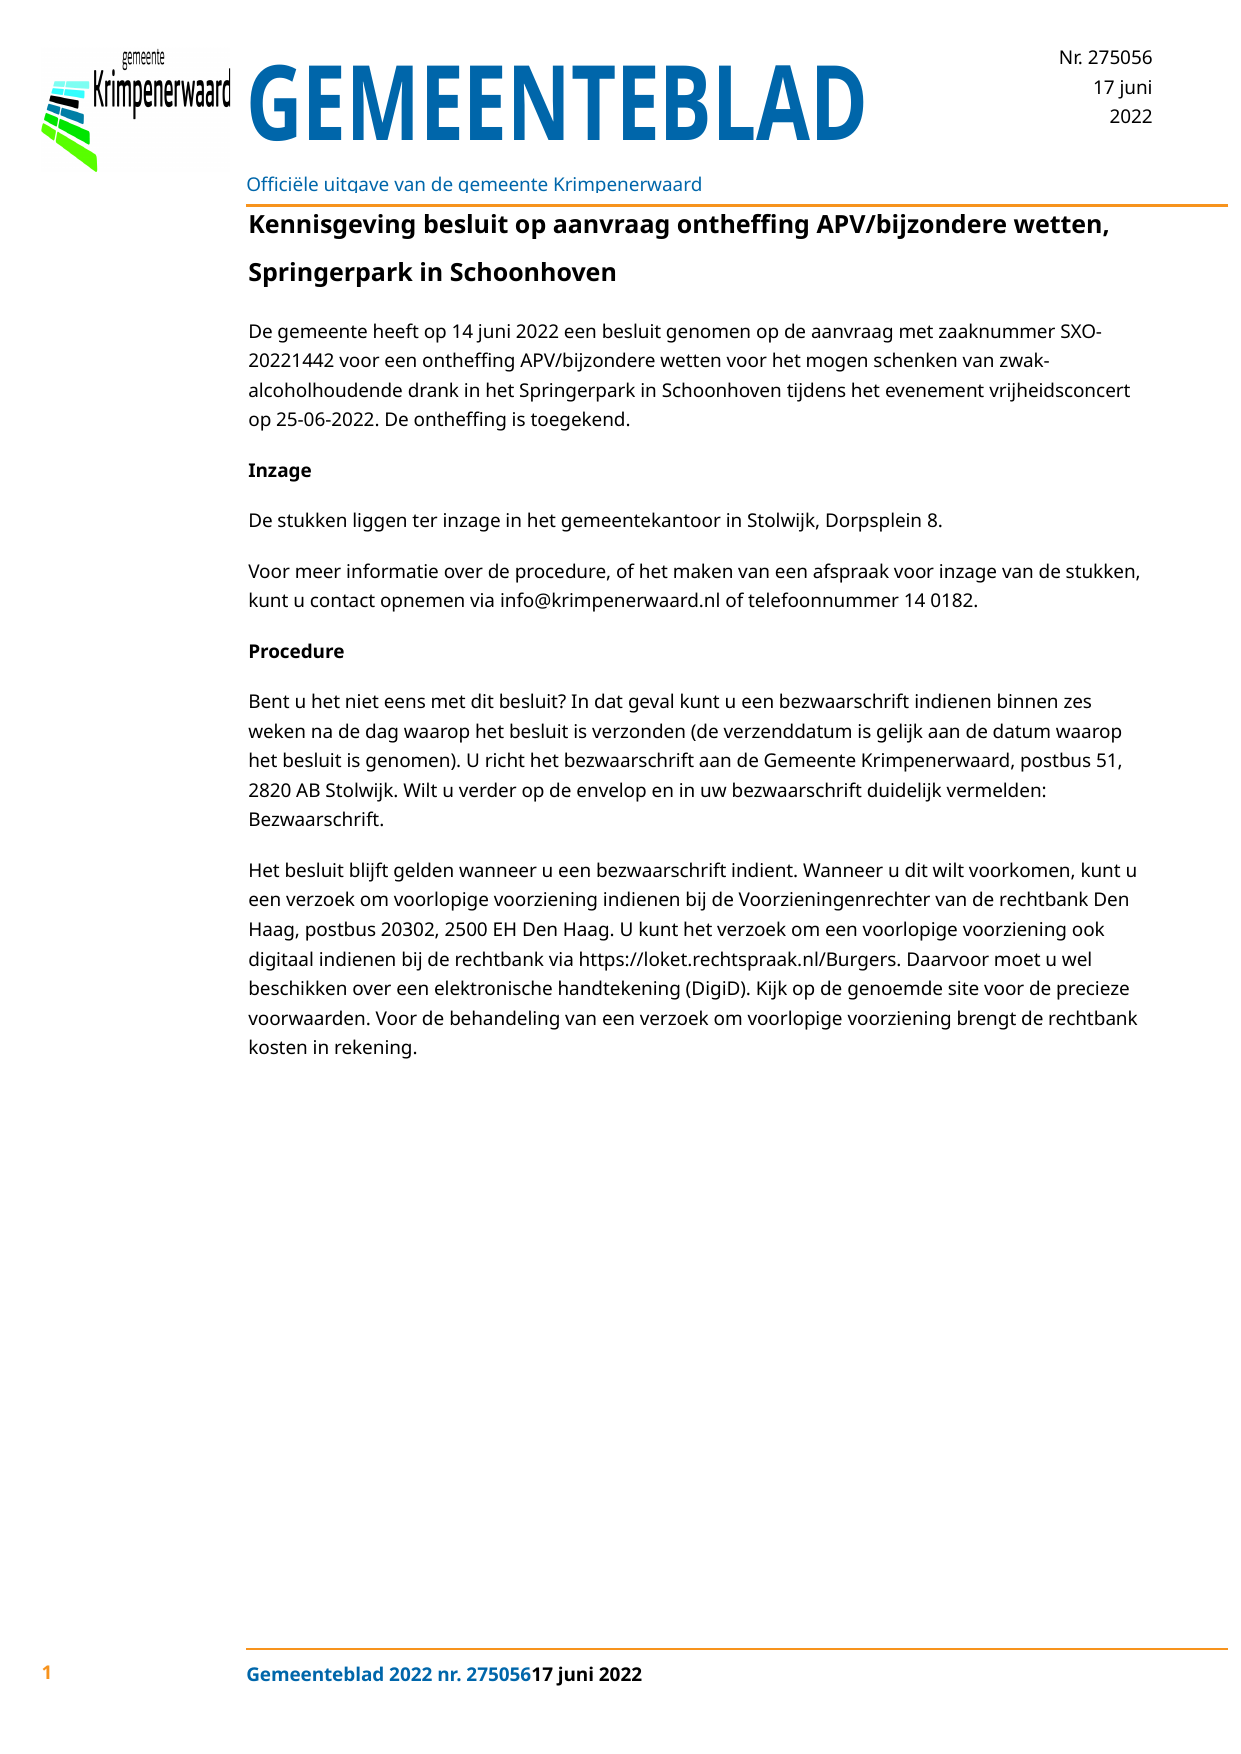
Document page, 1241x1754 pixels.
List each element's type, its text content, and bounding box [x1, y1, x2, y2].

text Het besluit blijft gelden wanneer u een bezwaarschrift indient. Wanneer u dit wilt voorkomen, kunt u een verzoek om voorlopige voorziening indienen bij de Voorzieningenrechter van de rechtbank Den Haag, postbus 20302, 2500 EH Den Haag. U kunt het verzoek om een voorlopige voorziening ook digitaal indienen bij de rechtbank via https://loket.rechtspraak.nl/Burgers. Daarvoor moet u wel beschikken over een elektronische handtekening (DigiD). Kijk op de genoemde site voor de precieze voorwaarden. Voor de behandeling van een verzoek om voorlopige voorziening brengt de rechtbank kosten in rekening. [248, 857, 1152, 1060]
text De stukken liggen ter inzage in het gemeentekantoor in Stolwijk, Dorpsplein 8. [248, 507, 1152, 533]
text Inzage [248, 457, 1152, 483]
text Voor meer informatie over de procedure, of het maken van een afspraak voor inzage van de stukken, kunt u contact opnemen via info@krimpenerwaard.nl of telefoonnummer 14 0182. [248, 558, 1152, 613]
text Procedure [248, 638, 1152, 664]
picture [41, 47, 231, 172]
text Kennisgeving besluit op aanvraag ontheffing APV/bijzondere wetten, Springerpark in Schoonhoven [248, 207, 1152, 288]
text De gemeente heeft op 14 juni 2022 een besluit genomen op de aanvraag met zaaknummer SXO-20221442 voor een ontheffing APV/bijzondere wetten voor het mogen schenken van zwak-alcoholhoudende drank in het Springerpark in Schoonhoven tijdens het evenement vrijheidsconcert op 25-06-2022. De ontheffing is toegekend. [248, 318, 1152, 432]
text Bent u het niet eens met dit besluit? In dat geval kunt u een bezwaarschrift indienen binnen zes weken na de dag waarop het besluit is verzonden (de verzenddatum is gelijk aan de datum waarop het besluit is genomen). U richt het bezwaarschrift aan de Gemeente Krimpenerwaard, postbus 51, 2820 AB Stolwijk. Wilt u verder op de envelop en in uw bezwaarschrift duidelijk vermelden: Bezwaarschrift. [248, 688, 1152, 832]
